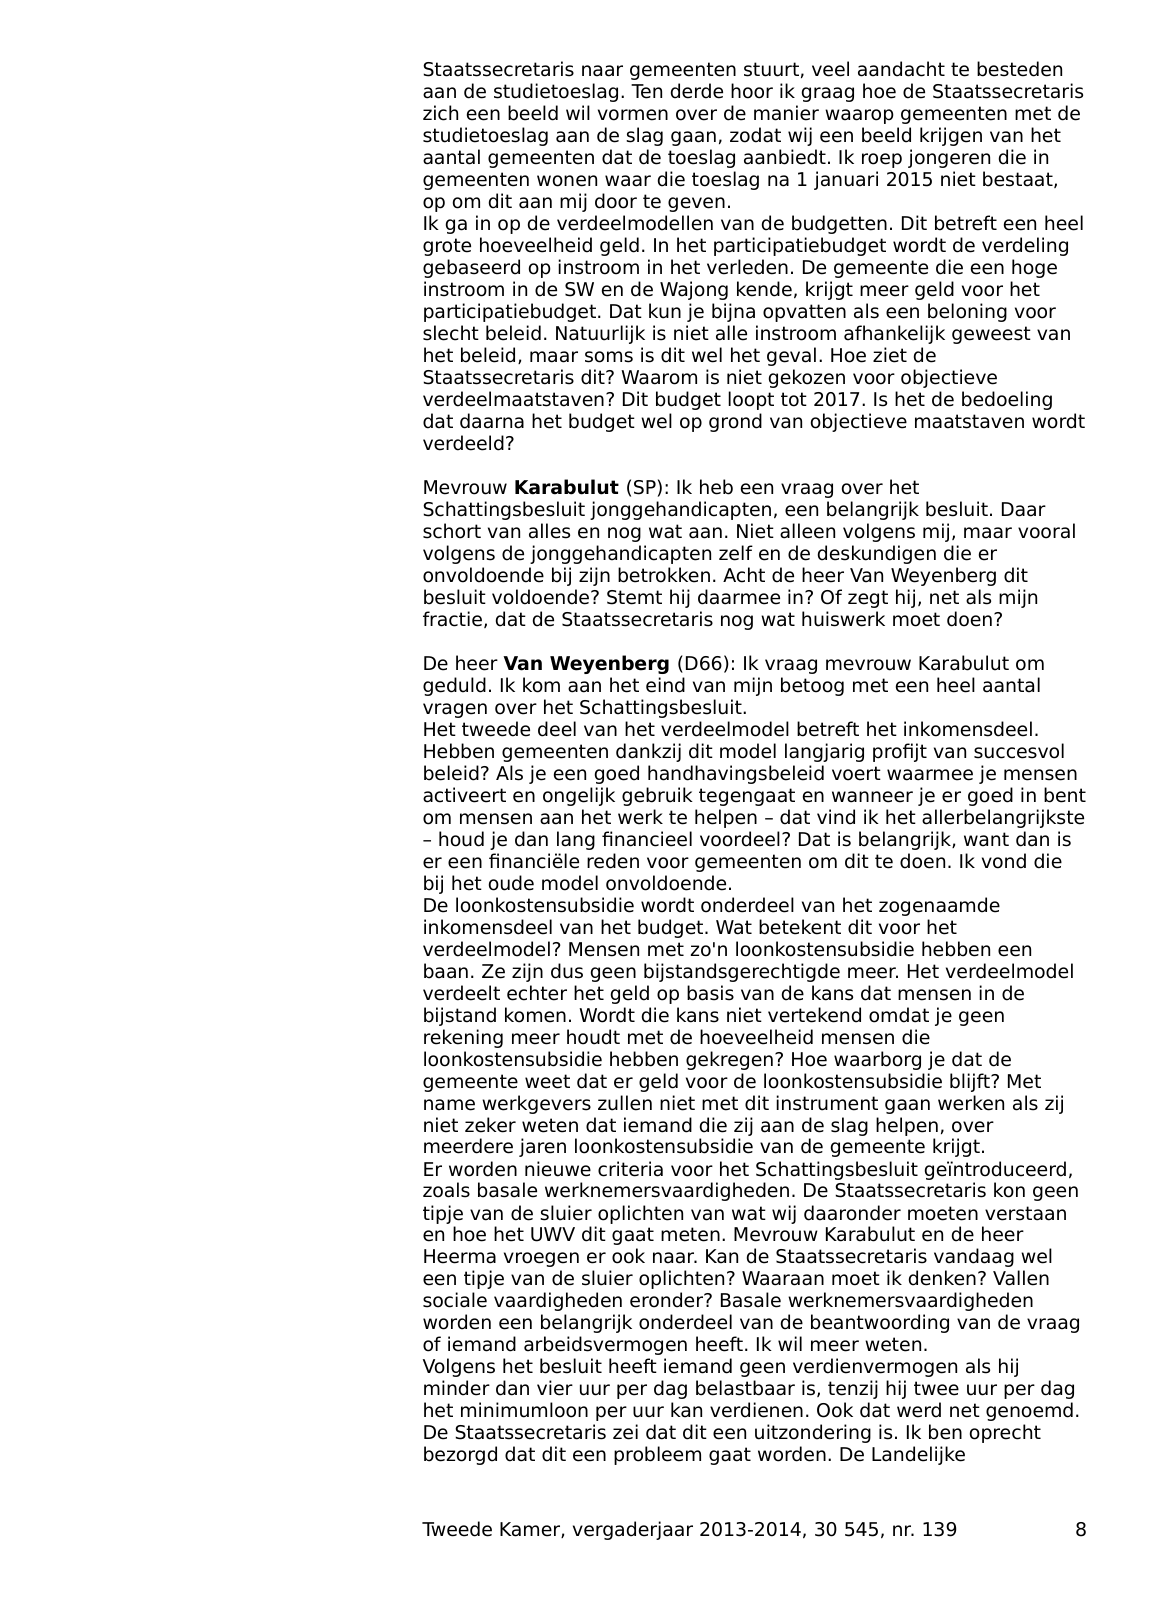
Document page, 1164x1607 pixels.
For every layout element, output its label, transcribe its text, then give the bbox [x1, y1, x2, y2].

text Volgens het besluit heeft iemand geen verdienvermogen als hij minder dan vier uur per dag belastbaar is, tenzij hij twee uur per dag het minimumloon per uur kan verdienen. Ook dat werd net genoemd. De Staatssecretaris zei dat dit een uitzondering is. Ik ben oprecht bezorgd dat dit een probleem gaat worden. De Landelijke [422, 1356, 1087, 1466]
text Mevrouw Karabulut (SP): Ik heb een vraag over het Schattingsbesluit jonggehandicapten, een belangrijk besluit. Daar schort van alles en nog wat aan. Niet alleen volgens mij, maar vooral volgens de jonggehandicapten zelf en de deskundigen die er onvoldoende bij zijn betrokken. Acht de heer Van Weyenberg dit besluit voldoende? Stemt hij daarmee in? Of zegt hij, net als mijn fractie, dat de Staatssecretaris nog wat huiswerk moet doen? [422, 477, 1087, 631]
text Staatssecretaris naar gemeenten stuurt, veel aandacht te besteden aan de studietoeslag. Ten derde hoor ik graag hoe de Staatssecretaris zich een beeld wil vormen over de manier waarop gemeenten met de studietoeslag aan de slag gaan, zodat wij een beeld krijgen van het aantal gemeenten dat de toeslag aanbiedt. Ik roep jongeren die in gemeenten wonen waar die toeslag na 1 januari 2015 niet bestaat, op om dit aan mij door te geven. [422, 59, 1087, 213]
text De loonkostensubsidie wordt onderdeel van het zogenaamde inkomensdeel van het budget. Wat betekent dit voor het verdeelmodel? Mensen met zo'n loonkostensubsidie hebben een baan. Ze zijn dus geen bijstandsgerechtigde meer. Het verdeelmodel verdeelt echter het geld op basis van de kans dat mensen in de bijstand komen. Wordt die kans niet vertekend omdat je geen rekening meer houdt met de hoeveelheid mensen die loonkostensubsidie hebben gekregen? Hoe waarborg je dat de gemeente weet dat er geld voor de loonkostensubsidie blijft? Met name werkgevers zullen niet met dit instrument gaan werken als zij niet zeker weten dat iemand die zij aan de slag helpen, over meerdere jaren loonkostensubsidie van de gemeente krijgt. [422, 895, 1087, 1158]
text De heer Van Weyenberg (D66): Ik vraag mevrouw Karabulut om geduld. Ik kom aan het eind van mijn betoog met een heel aantal vragen over het Schattingsbesluit. [422, 653, 1087, 719]
text Het tweede deel van het verdeelmodel betreft het inkomensdeel. Hebben gemeenten dankzij dit model langjarig profijt van succesvol beleid? Als je een goed handhavingsbeleid voert waarmee je mensen activeert en ongelijk gebruik tegengaat en wanneer je er goed in bent om mensen aan het werk te helpen – dat vind ik het allerbelangrijkste – houd je dan lang financieel voordeel? Dat is belangrijk, want dan is er een financiële reden voor gemeenten om dit te doen. Ik vond die bij het oude model onvoldoende. [422, 719, 1087, 895]
text Ik ga in op de verdeelmodellen van de budgetten. Dit betreft een heel grote hoeveelheid geld. In het participatiebudget wordt de verdeling gebaseerd op instroom in het verleden. De gemeente die een hoge instroom in de SW en de Wajong kende, krijgt meer geld voor het participatiebudget. Dat kun je bijna opvatten als een beloning voor slecht beleid. Natuurlijk is niet alle instroom afhankelijk geweest van het beleid, maar soms is dit wel het geval. Hoe ziet de Staatssecretaris dit? Waarom is niet gekozen voor objectieve verdeelmaatstaven? Dit budget loopt tot 2017. Is het de bedoeling dat daarna het budget wel op grond van objectieve maatstaven wordt verdeeld? [422, 213, 1087, 455]
text Er worden nieuwe criteria voor het Schattingsbesluit geïntroduceerd, zoals basale werknemersvaardigheden. De Staatssecretaris kon geen tipje van de sluier oplichten van wat wij daaronder moeten verstaan en hoe het UWV dit gaat meten. Mevrouw Karabulut en de heer Heerma vroegen er ook naar. Kan de Staatssecretaris vandaag wel een tipje van de sluier oplichten? Waaraan moet ik denken? Vallen sociale vaardigheden eronder? Basale werknemersvaardigheden worden een belangrijk onderdeel van de beantwoording van de vraag of iemand arbeidsvermogen heeft. Ik wil meer weten. [422, 1158, 1087, 1356]
